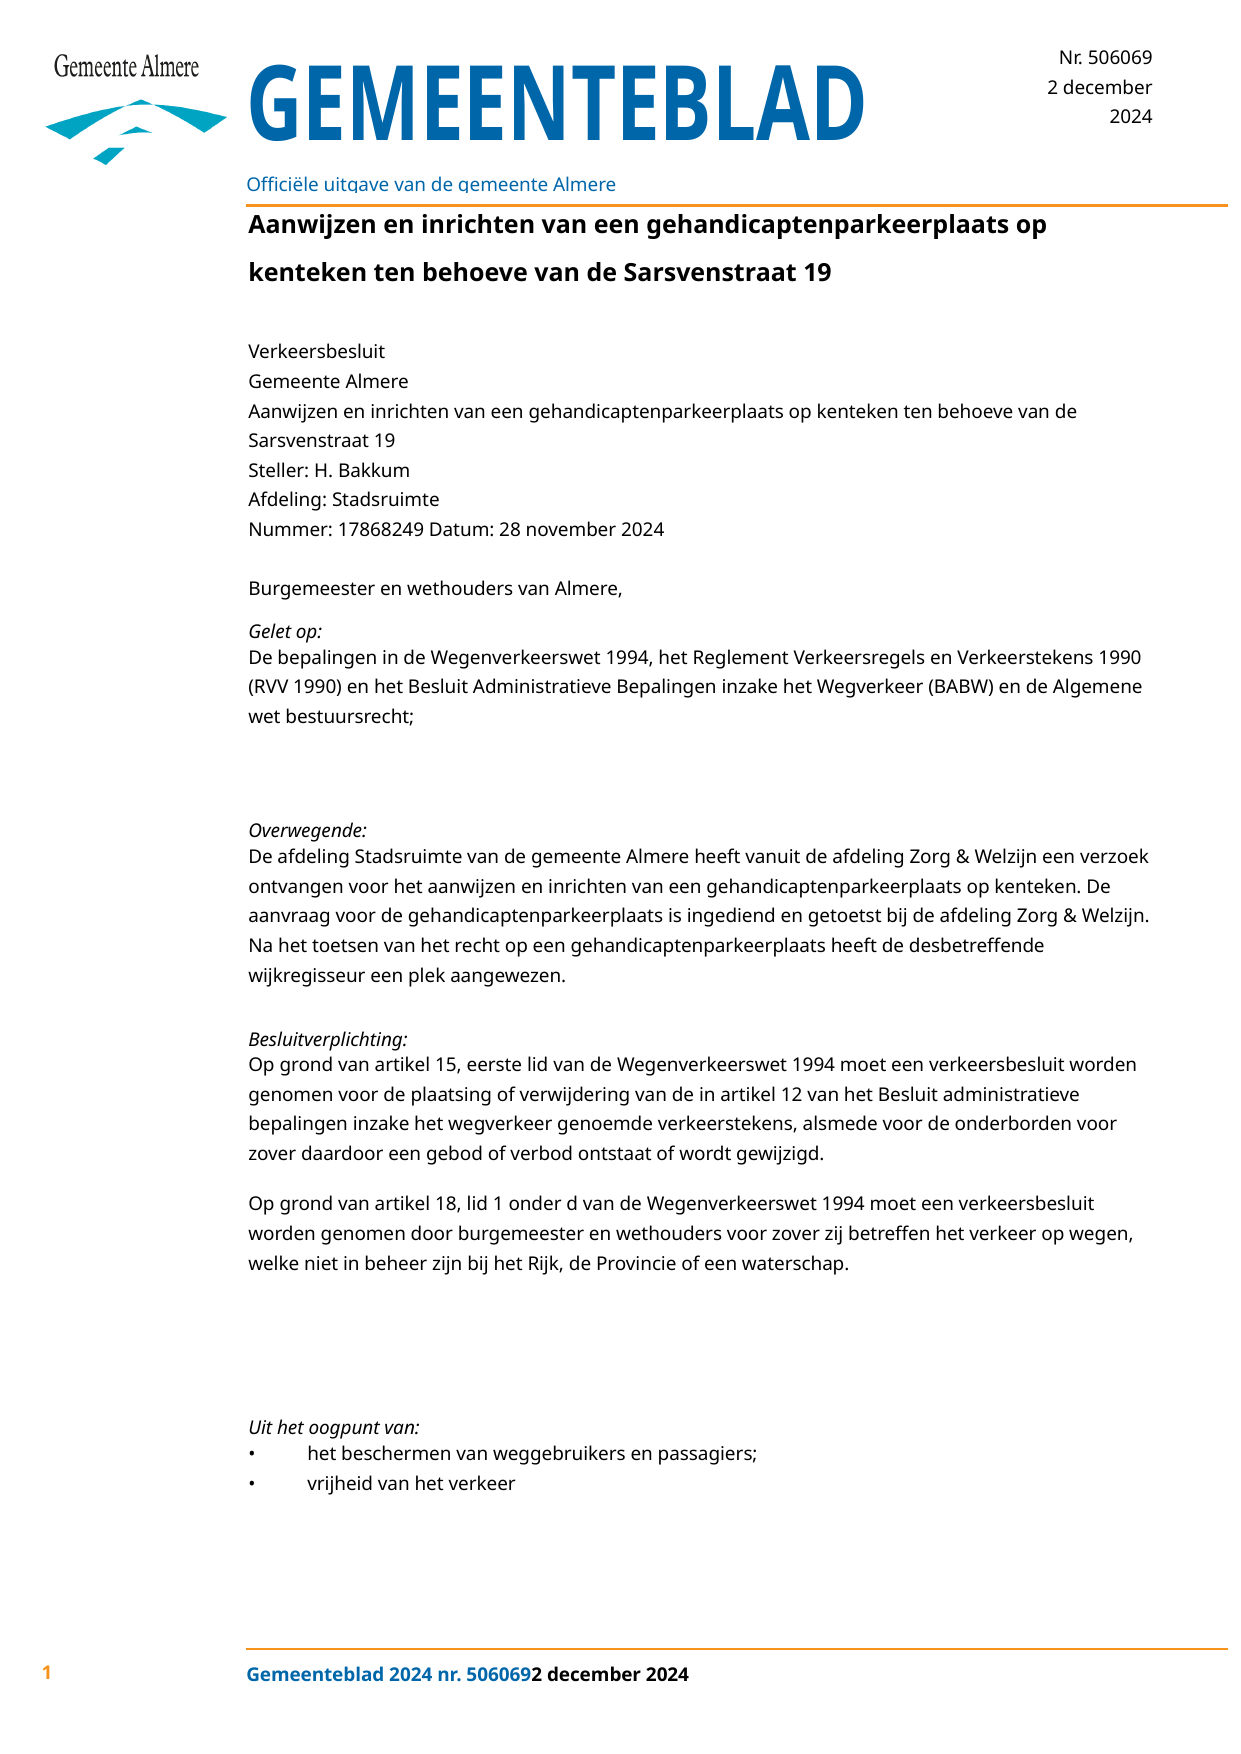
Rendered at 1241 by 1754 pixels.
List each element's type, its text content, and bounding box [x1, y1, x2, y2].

text Besluitverplichting: [248, 1026, 1152, 1051]
text Burgemeester en wethouders van Almere, [248, 575, 1152, 601]
list vrijheid van het verkeer [248, 1470, 1152, 1496]
text Aanwijzen en inrichten van een gehandicaptenparkeerplaats op kenteken ten behoeve van de Sarsvenstraat 19 [248, 207, 1152, 288]
text De afdeling Stadsruimte van de gemeente Almere heeft vanuit de afdeling Zorg & Welzijn een verzoek ontvangen voor het aanwijzen en inrichten van een gehandicaptenparkeerplaats op kenteken. De aanvraag voor de gehandicaptenparkeerplaats is ingediend en getoetst bij de afdeling Zorg & Welzijn. Na het toetsen van het recht op een gehandicaptenparkeerplaats heeft de desbetreffende wijkregisseur een plek aangewezen. [248, 843, 1152, 987]
text Uit het oogpunt van: [248, 1414, 1152, 1440]
text Steller: H. Bakkum [248, 457, 1152, 483]
list het beschermen van weggebruikers en passagiers; [248, 1440, 1152, 1466]
text Aanwijzen en inrichten van een gehandicaptenparkeerplaats op kenteken ten behoeve van de Sarsvenstraat 19 [248, 398, 1152, 453]
text Gelet op: [248, 618, 1152, 644]
text Op grond van artikel 15, eerste lid van de Wegenverkeerswet 1994 moet een verkeersbesluit worden genomen voor de plaatsing of verwijdering van de in artikel 12 van het Besluit administratieve bepalingen inzake het wegverkeer genoemde verkeerstekens, alsmede voor de onderborden voor zover daardoor een gebod of verbod ontstaat of wordt gewijzigd. [248, 1051, 1152, 1166]
text Verkeersbesluit [248, 339, 1152, 364]
text Gemeente Almere [248, 368, 1152, 394]
text Nummer: 17868249 Datum: 28 november 2024 [248, 516, 1152, 542]
picture [41, 47, 231, 172]
text Op grond van artikel 18, lid 1 onder d van de Wegenverkeerswet 1994 moet een verkeersbesluit worden genomen door burgemeester en wethouders voor zover zij betreffen het verkeer op wegen, welke niet in beheer zijn bij het Rijk, de Provincie of een waterschap. [248, 1191, 1152, 1276]
text De bepalingen in de Wegenverkeerswet 1994, het Reglement Verkeersregels en Verkeerstekens 1990 (RVV 1990) en het Besluit Administratieve Bepalingen inzake het Wegverkeer (BABW) en de Algemene wet bestuursrecht; [248, 644, 1152, 729]
text Afdeling: Stadsruimte [248, 487, 1152, 512]
text Overwegende: [248, 818, 1152, 843]
